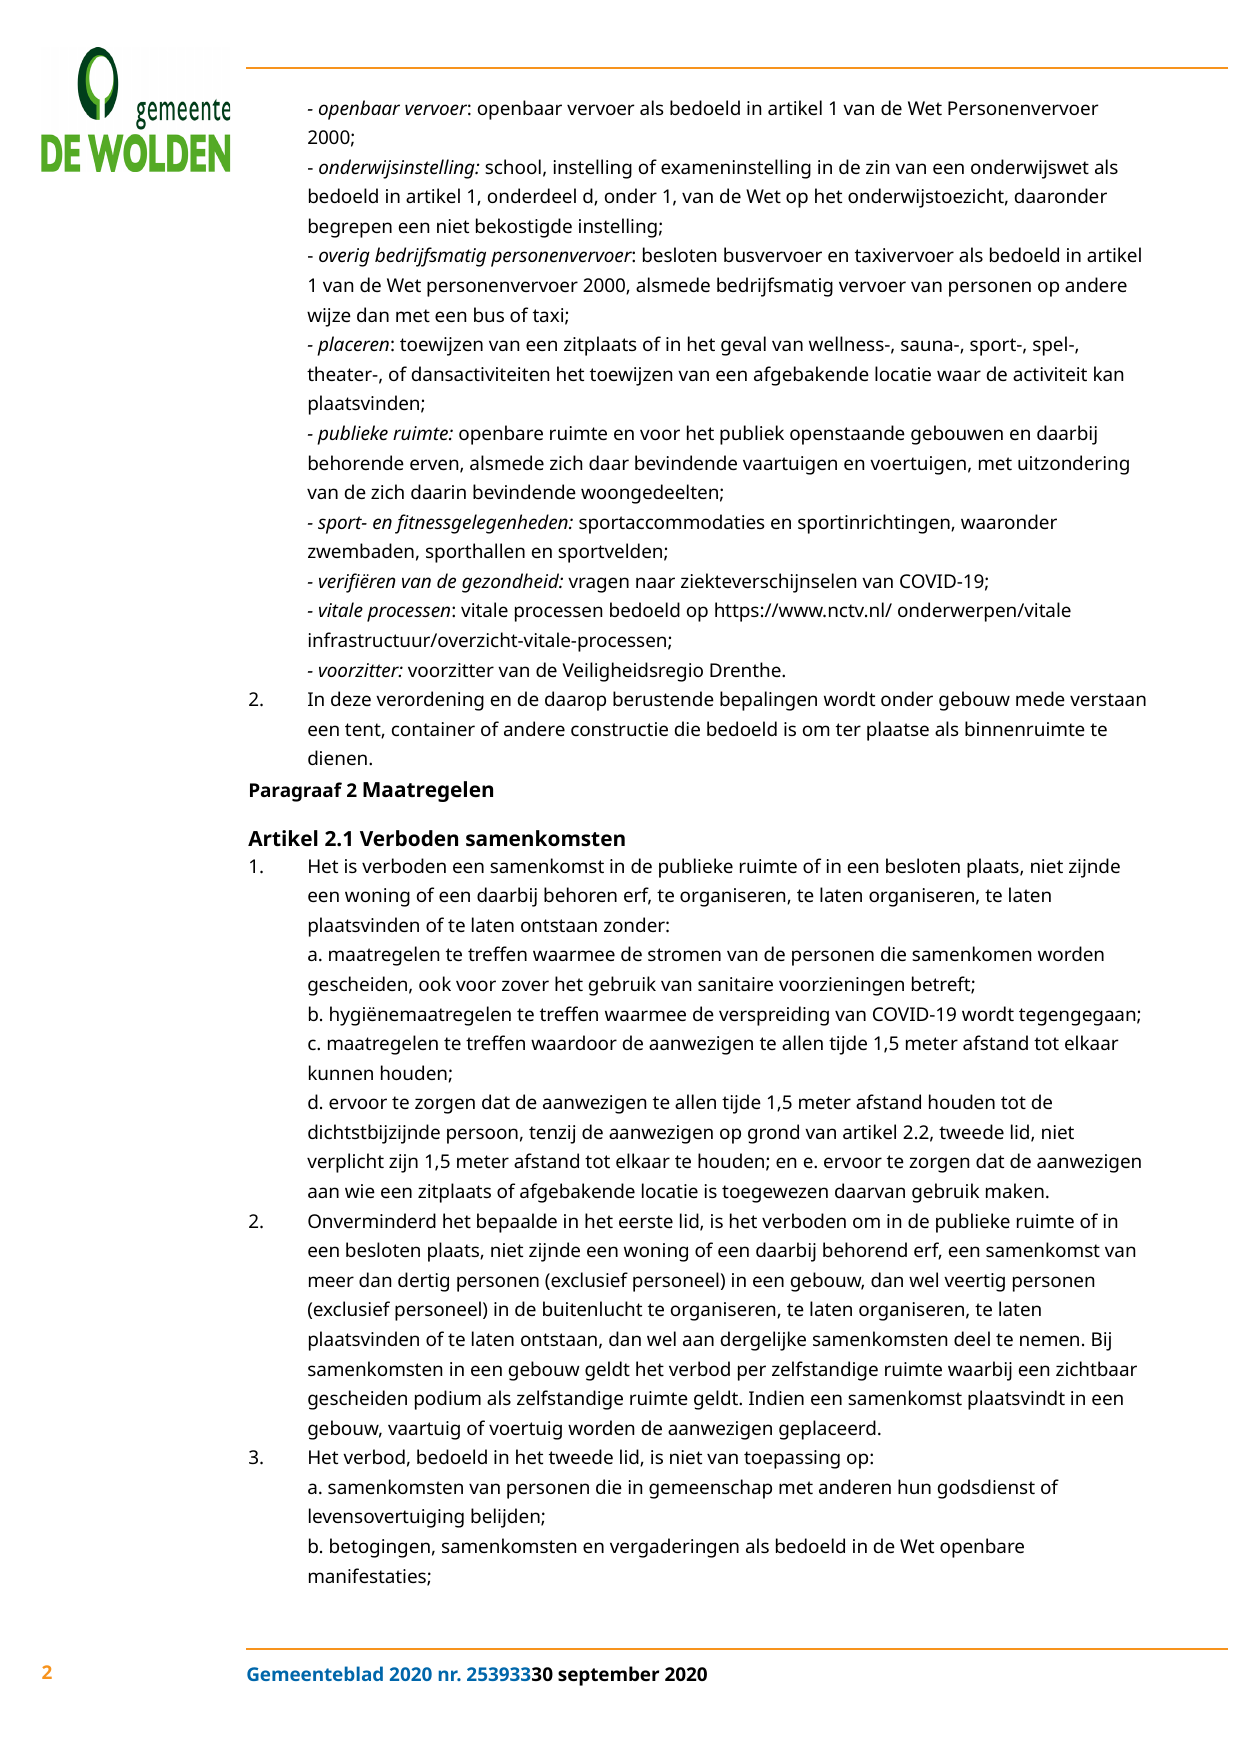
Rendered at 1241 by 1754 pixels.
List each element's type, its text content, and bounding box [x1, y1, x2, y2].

list - onderwijsinstelling: school, instelling of exameninstelling in de zin van een onderwijswet als bedoeld in artikel 1, onderdeel d, onder 1, van de Wet op het onderwijstoezicht, daaronder begrepen een niet bekostigde instelling; [248, 154, 1152, 239]
list c. maatregelen te treffen waardoor de aanwezigen te allen tijde 1,5 meter afstand tot elkaar kunnen houden; [248, 1030, 1152, 1086]
list - voorzitter: voorzitter van de Veiligheidsregio Drenthe. [248, 657, 1152, 683]
list Het verbod, bedoeld in het tweede lid, is niet van toepassing op: [248, 1444, 1152, 1470]
text Artikel 2.1 Verboden samenkomsten [248, 824, 1152, 853]
list d. ervoor te zorgen dat de aanwezigen te allen tijde 1,5 meter afstand houden tot de dichtstbijzijnde persoon, tenzij de aanwezigen op grond van artikel 2.2, tweede lid, niet verplicht zijn 1,5 meter afstand tot elkaar te houden; en e. ervoor te zorgen dat de aanwezigen aan wie een zitplaats of afgebakende locatie is toegewezen daarvan gebruik maken. [248, 1089, 1152, 1204]
list a. samenkomsten van personen die in gemeenschap met anderen hun godsdienst of levensovertuiging belijden; [248, 1474, 1152, 1529]
list Het is verboden een samenkomst in de publieke ruimte of in een besloten plaats, niet zijnde een woning of een daarbij behoren erf, te organiseren, te laten organiseren, te laten plaatsvinden of te laten ontstaan zonder: [248, 853, 1152, 938]
list In deze verordening en de daarop berustende bepalingen wordt onder gebouw mede verstaan een tent, container of andere constructie die bedoeld is om ter plaatse als binnenruimte te dienen. [248, 686, 1152, 771]
list - overig bedrijfsmatig personenvervoer: besloten busvervoer en taxivervoer als bedoeld in artikel 1 van de Wet personenvervoer 2000, alsmede bedrijfsmatig vervoer van personen op andere wijze dan met een bus of taxi; [248, 243, 1152, 328]
text Paragraaf 2 Maatregelen [248, 775, 1152, 804]
list b. hygiënemaatregelen te treffen waarmee de verspreiding van COVID-19 wordt tegengegaan; [248, 1001, 1152, 1027]
list - openbaar vervoer: openbaar vervoer als bedoeld in artikel 1 van de Wet Personenvervoer 2000; [248, 95, 1152, 150]
list a. maatregelen te treffen waarmee de stromen van de personen die samenkomen worden gescheiden, ook voor zover het gebruik van sanitaire voorzieningen betreft; [248, 942, 1152, 997]
list - vitale processen: vitale processen bedoeld op https://www.nctv.nl/ onderwerpen/vitale infrastructuur/overzicht-vitale-processen; [248, 598, 1152, 653]
list - verifiëren van de gezondheid: vragen naar ziekteverschijnselen van COVID-19; [248, 568, 1152, 594]
list - publieke ruimte: openbare ruimte en voor het publiek openstaande gebouwen en daarbij behorende erven, alsmede zich daar bevindende vaartuigen en voertuigen, met uitzondering van de zich daarin bevindende woongedeelten; [248, 420, 1152, 505]
list b. betogingen, samenkomsten en vergaderingen als bedoeld in de Wet openbare manifestaties; [248, 1533, 1152, 1589]
list - placeren: toewijzen van een zitplaats of in het geval van wellness-, sauna-, sport-, spel-, theater-, of dansactiviteiten het toewijzen van een afgebakende locatie waar de activiteit kan plaatsvinden; [248, 331, 1152, 416]
list Onverminderd het bepaalde in het eerste lid, is het verboden om in de publieke ruimte of in een besloten plaats, niet zijnde een woning of een daarbij behorend erf, een samenkomst van meer dan dertig personen (exclusief personeel) in een gebouw, dan wel veertig personen (exclusief personeel) in de buitenlucht te organiseren, te laten organiseren, te laten plaatsvinden of te laten ontstaan, dan wel aan dergelijke samenkomsten deel te nemen. Bij samenkomsten in een gebouw geldt het verbod per zelfstandige ruimte waarbij een zichtbaar gescheiden podium als zelfstandige ruimte geldt. Indien een samenkomst plaatsvindt in een gebouw, vaartuig of voertuig worden de aanwezigen geplaceerd. [248, 1208, 1152, 1441]
list - sport- en fitnessgelegenheden: sportaccommodaties en sportinrichtingen, waaronder zwembaden, sporthallen en sportvelden; [248, 509, 1152, 564]
picture [41, 47, 231, 172]
